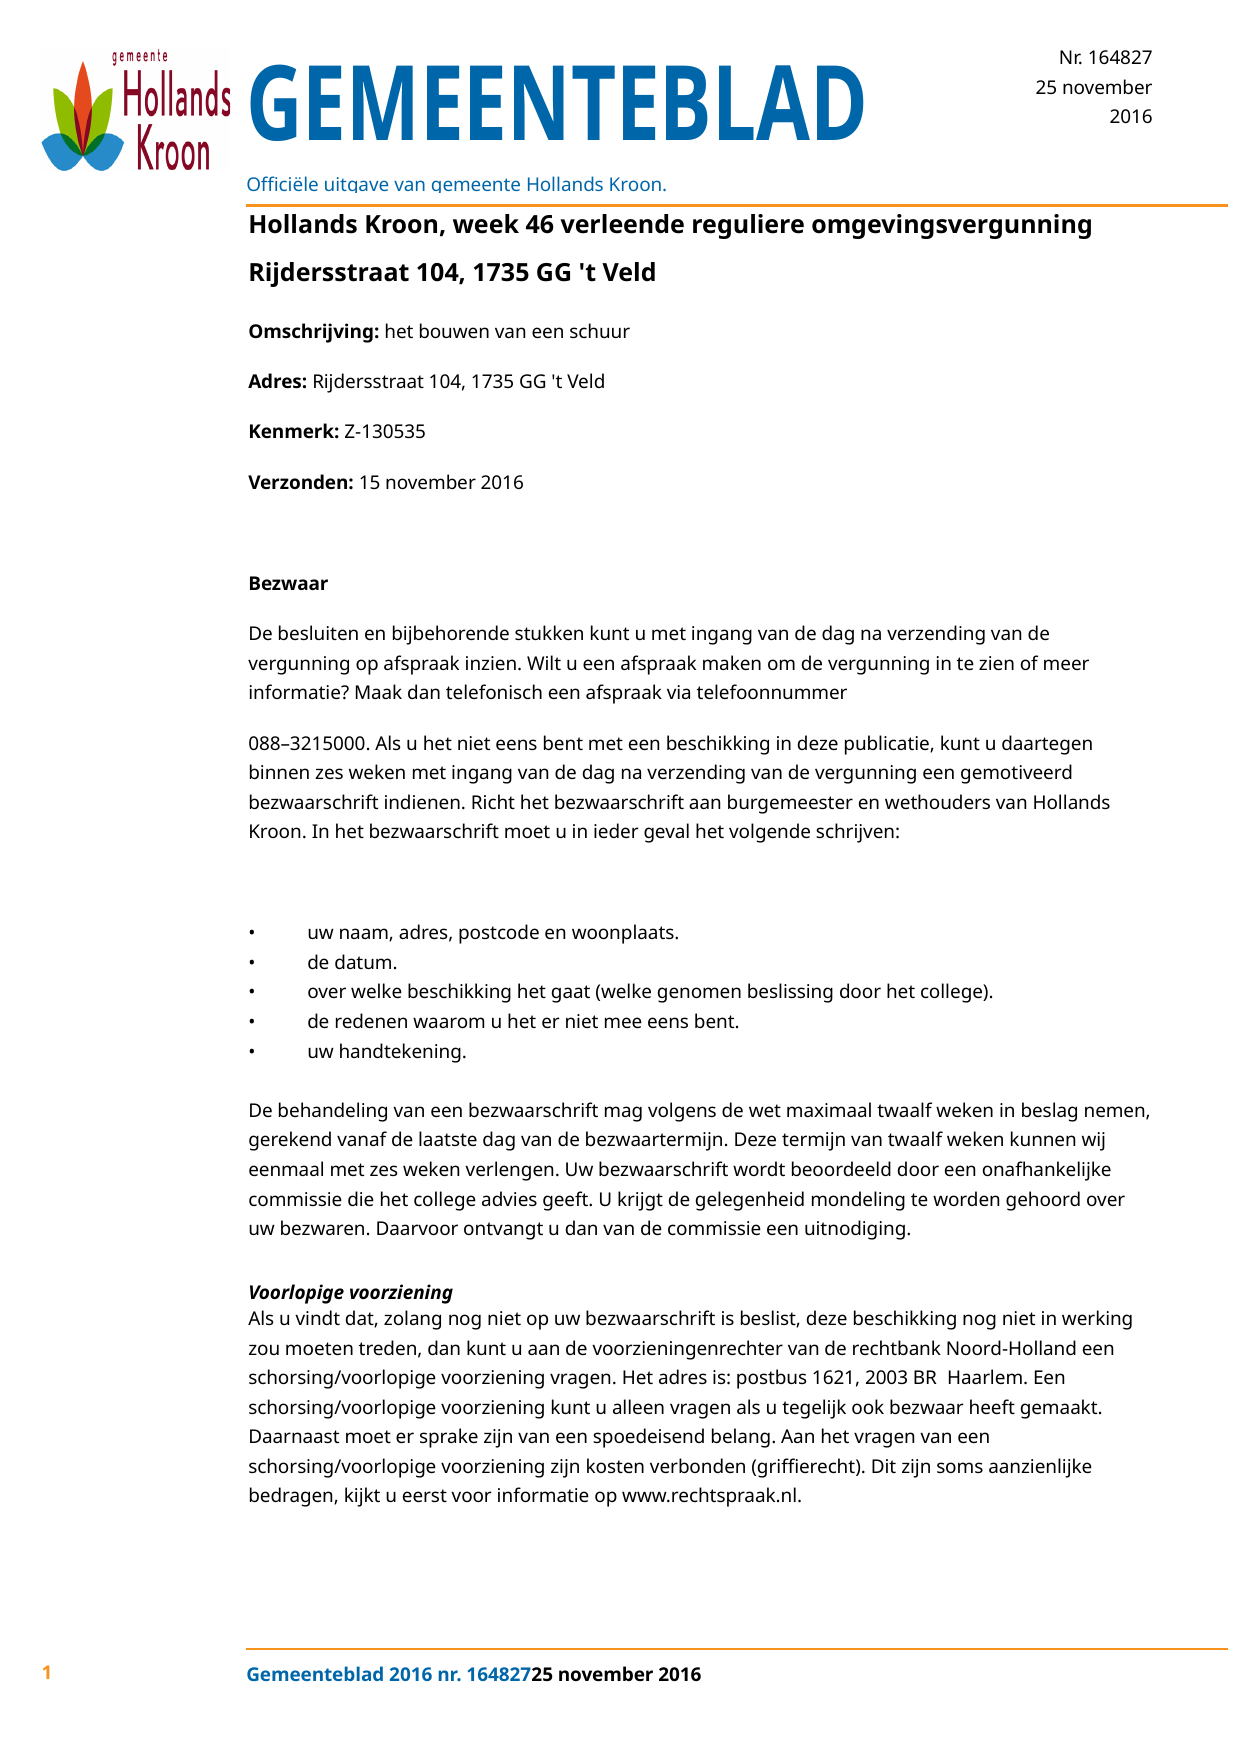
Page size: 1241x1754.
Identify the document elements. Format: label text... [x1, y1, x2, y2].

list de redenen waarom u het er niet mee eens bent. [248, 1008, 1152, 1034]
text Verzonden: 15 november 2016 [248, 469, 1152, 495]
text De behandeling van een bezwaarschrift mag volgens de wet maximaal twaalf weken in beslag nemen, gerekend vanaf de laatste dag van de bezwaartermijn. Deze termijn van twaalf weken kunnen wij eenmaal met zes weken verlengen. Uw bezwaarschrift wordt beoordeeld door een onafhankelijke commissie die het college advies geeft. U krijgt de gelegenheid mondeling te worden gehoord over uw bezwaren. Daarvoor ontvangt u dan van de commissie een uitnodiging. [248, 1097, 1152, 1241]
text De besluiten en bijbehorende stukken kunt u met ingang van de dag na verzending van de vergunning op afspraak inzien. Wilt u een afspraak maken om de vergunning in te zien of meer informatie? Maak dan telefonisch een afspraak via telefoonnummer [248, 620, 1152, 705]
text 088–3215000. Als u het niet eens bent met een beschikking in deze publicatie, kunt u daartegen binnen zes weken met ingang van de dag na verzending van de vergunning een gemotiveerd bezwaarschrift indienen. Richt het bezwaarschrift aan burgemeester en wethouders van Hollands Kroon. In het bezwaarschrift moet u in ieder geval het volgende schrijven: [248, 730, 1152, 844]
text Als u vindt dat, zolang nog niet op uw bezwaarschrift is beslist, deze beschikking nog niet in werking zou moeten treden, dan kunt u aan de voorzieningenrechter van de rechtbank Noord-Holland een schorsing/voorlopige voorziening vragen. Het adres is: postbus 1621, 2003 BR Haarlem. Een schorsing/voorlopige voorziening kunt u alleen vragen als u tegelijk ook bezwaar heeft gemaakt. Daarnaast moet er sprake zijn van een spoedeisend belang. Aan het vragen van een schorsing/voorlopige voorziening zijn kosten verbonden (griffierecht). Dit zijn soms aanzienlijke bedragen, kijkt u eerst voor informatie op www.rechtspraak.nl. [248, 1305, 1152, 1508]
list uw naam, adres, postcode en woonplaats. [248, 919, 1152, 945]
text Bezwaar [248, 570, 1152, 596]
text Hollands Kroon, week 46 verleende reguliere omgevingsvergunning Rijdersstraat 104, 1735 GG 't Veld [248, 207, 1152, 288]
text Adres: Rijdersstraat 104, 1735 GG 't Veld [248, 368, 1152, 394]
text Omschrijving: het bouwen van een schuur [248, 318, 1152, 344]
picture [41, 47, 231, 172]
text Kenmerk: Z-130535 [248, 419, 1152, 444]
list over welke beschikking het gaat (welke genomen beslissing door het college). [248, 979, 1152, 1004]
text Voorlopige voorziening [248, 1279, 1152, 1305]
list uw handtekening. [248, 1038, 1152, 1064]
list de datum. [248, 949, 1152, 975]
